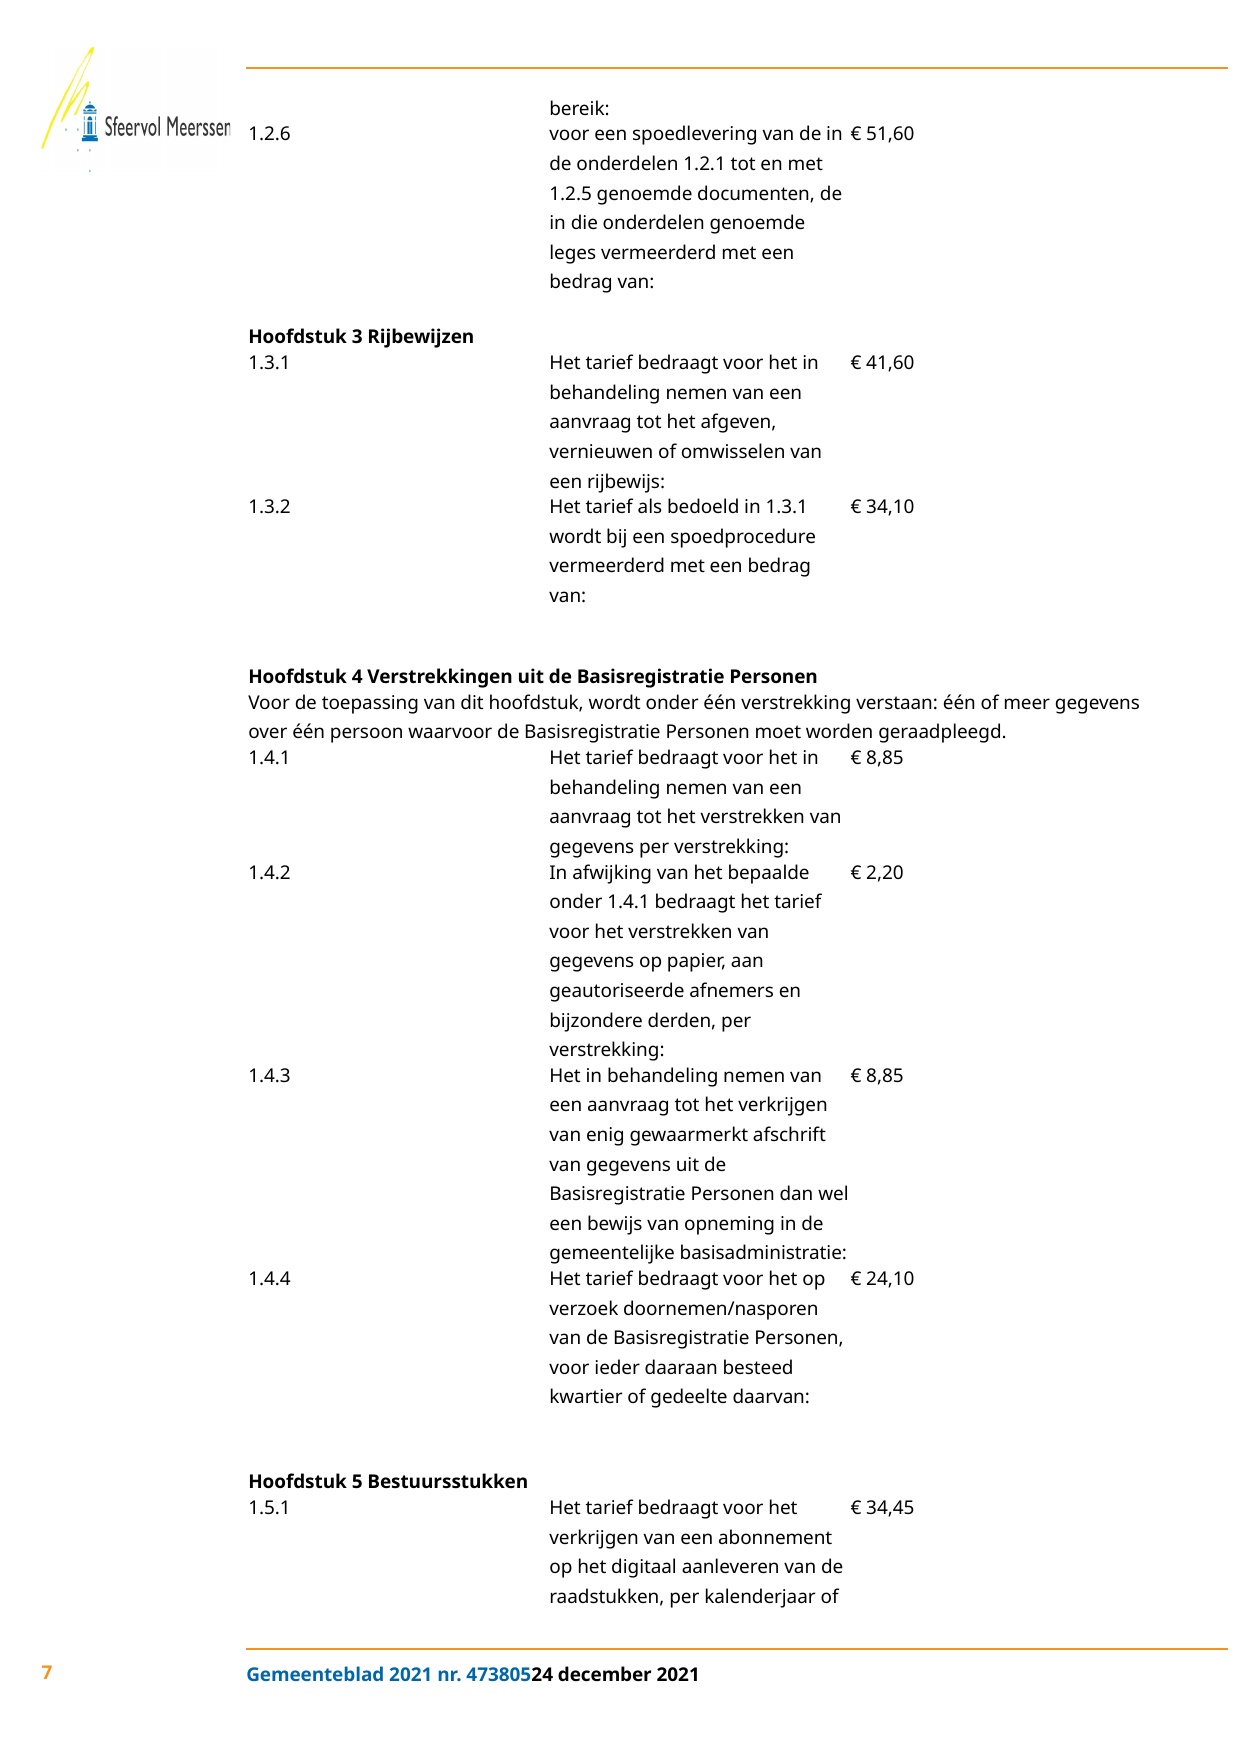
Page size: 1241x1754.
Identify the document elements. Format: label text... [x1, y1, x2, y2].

table_cell Het in behandeling nemen van een aanvraag tot het verkrijgen van enig gewaarmerkt afschrift van gegevens uit de Basisregistratie Personen dan wel een bewijs van opneming in de gemeentelijke basisadministratie: [549, 1062, 850, 1265]
picture [41, 47, 231, 172]
table_cell 1.4.2 [248, 859, 549, 1062]
table_cell voor een spoedlevering van de in de onderdelen 1.2.1 tot en met 1.2.5 genoemde documenten, de in die onderdelen genoemde leges vermeerderd met een bedrag van: [549, 121, 850, 294]
table_cell 1.3.2 [248, 494, 549, 608]
table_cell [850, 1439, 1152, 1494]
table_cell Hoofdstuk 5 Bestuursstukken [248, 1439, 850, 1494]
table_cell Hoofdstuk 3 Rijbewijzen [248, 294, 850, 349]
table_cell [850, 294, 1152, 349]
table_cell 1.3.1 [248, 350, 549, 493]
table_cell € 34,45 [850, 1494, 1152, 1609]
table_cell 1.4.3 [248, 1062, 549, 1265]
table_cell [248, 95, 549, 121]
table_cell € 8,85 [850, 744, 1152, 859]
table_cell [549, 608, 850, 634]
table_cell € 34,10 [850, 494, 1152, 608]
table_cell Het tarief bedraagt voor het in behandeling nemen van een aanvraag tot het afgeven, vernieuwen of omwisselen van een rijbewijs: [549, 350, 850, 493]
table_cell € 51,60 [850, 121, 1152, 294]
table_cell In afwijking van het bepaalde onder 1.4.1 bedraagt het tarief voor het verstrekken van gegevens op papier, aan geautoriseerde afnemers en bijzondere derden, per verstrekking: [549, 859, 850, 1062]
table_cell € 2,20 [850, 859, 1152, 1062]
table_cell Voor de toepassing van dit hoofdstuk, wordt onder één verstrekking verstaan: één of meer gegevens over één persoon waarvoor de Basisregistratie Personen moet worden geraadpleegd. [248, 689, 1152, 744]
table_cell [850, 608, 1152, 634]
table_cell 1.5.1 [248, 1494, 549, 1609]
table_cell [248, 608, 549, 634]
table_cell 1.4.1 [248, 744, 549, 859]
table_cell [850, 634, 1152, 689]
table_cell Het tarief bedraagt voor het verkrijgen van een abonnement op het digitaal aanleveren van de raadstukken, per kalenderjaar of [549, 1494, 850, 1609]
table_cell Het tarief als bedoeld in 1.3.1 wordt bij een spoedprocedure vermeerderd met een bedrag van: [549, 494, 850, 608]
table_cell € 24,10 [850, 1265, 1152, 1439]
table_cell [850, 95, 1152, 121]
table_cell € 41,60 [850, 350, 1152, 493]
table_cell bereik: [549, 95, 850, 121]
table_cell Hoofdstuk 4 Verstrekkingen uit de Basisregistratie Personen [248, 634, 850, 689]
table_cell Het tarief bedraagt voor het op verzoek doornemen/nasporen van de Basisregistratie Personen, voor ieder daaraan besteed kwartier of gedeelte daarvan: [549, 1265, 850, 1439]
table_cell Het tarief bedraagt voor het in behandeling nemen van een aanvraag tot het verstrekken van gegevens per verstrekking: [549, 744, 850, 859]
table_cell 1.4.4 [248, 1265, 549, 1439]
table_cell 1.2.6 [248, 121, 549, 294]
table_cell € 8,85 [850, 1062, 1152, 1265]
